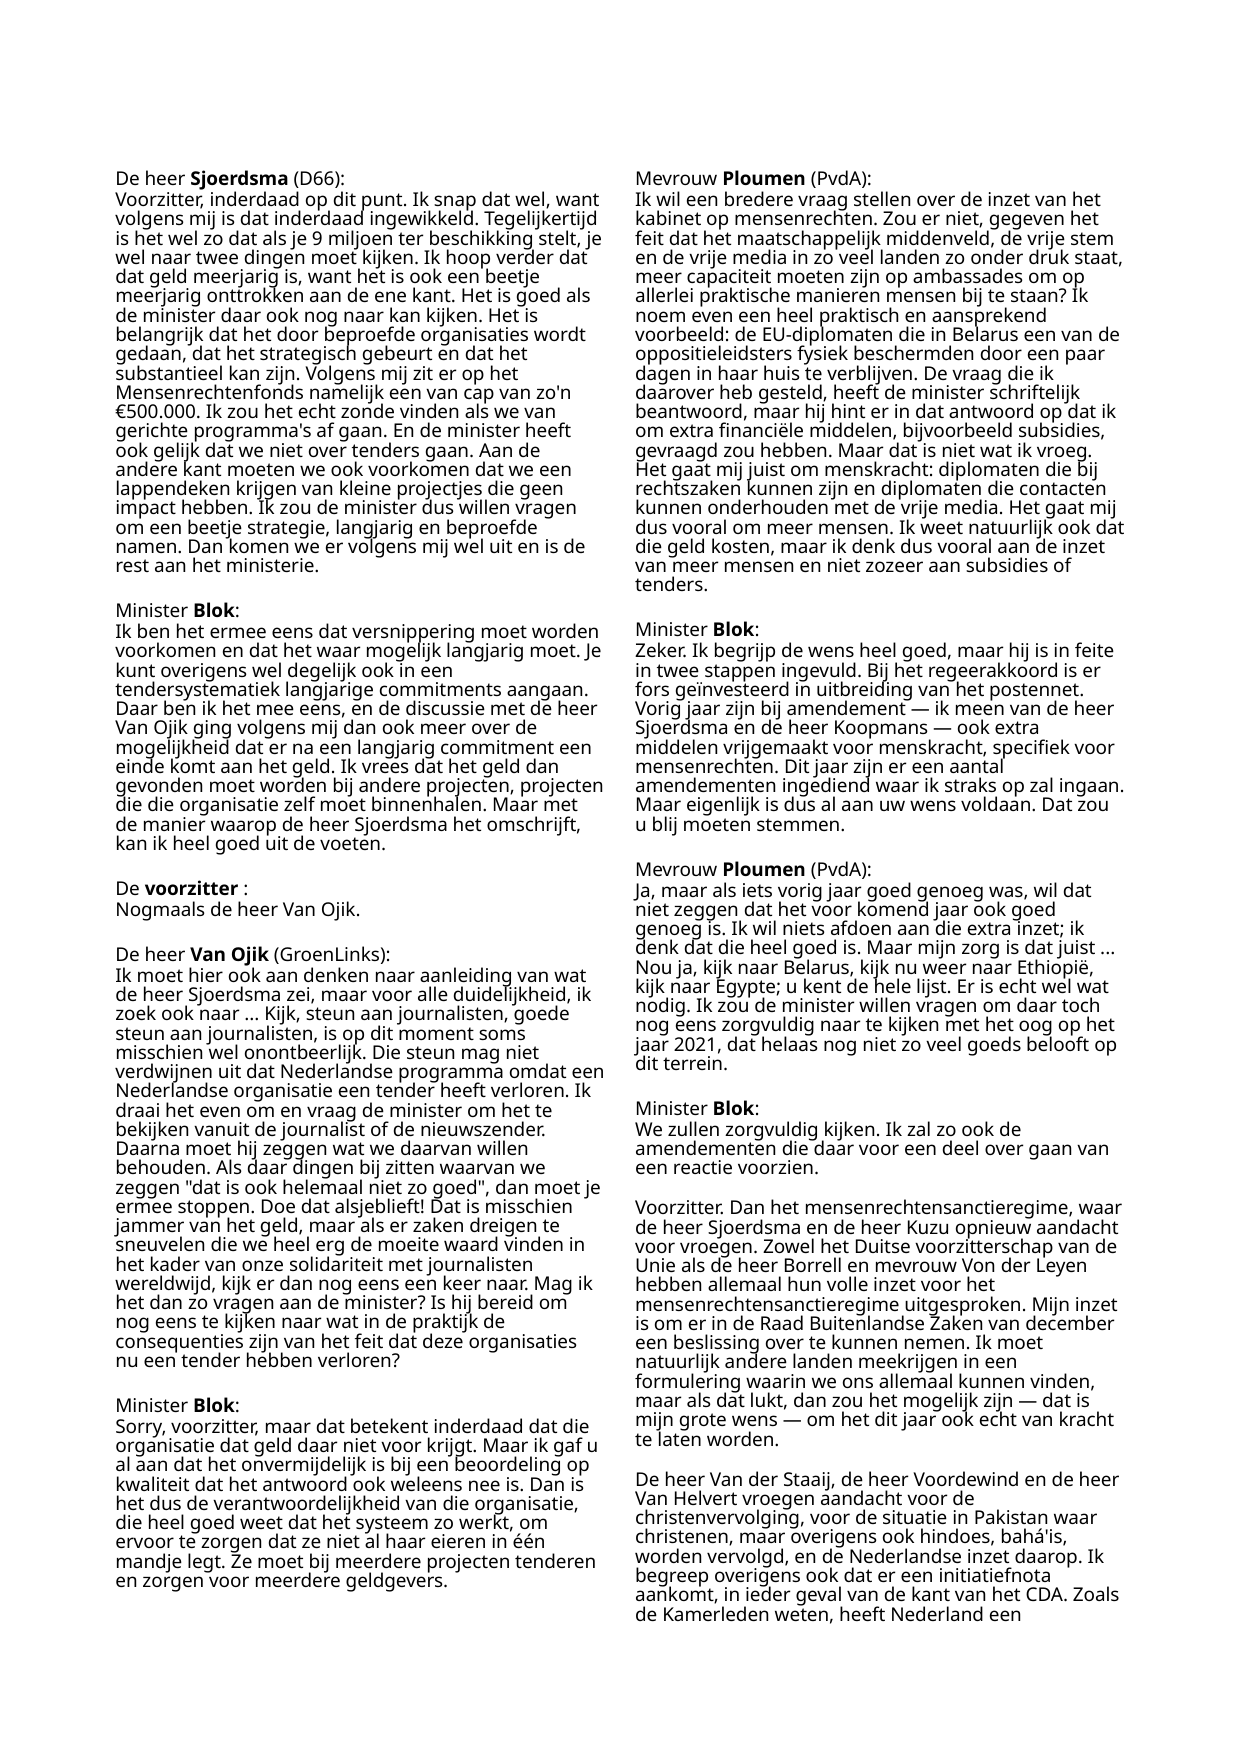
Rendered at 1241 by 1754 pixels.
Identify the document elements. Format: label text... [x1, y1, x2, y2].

text De heer Van der Staaij, de heer Voordewind en de heer Van Helvert vroegen aandacht voor de christenvervolging, voor de situatie in Pakistan waar christenen, maar overigens ook hindoes, bahá'is, worden vervolgd, en de Nederlandse inzet daarop. Ik begreep overigens ook dat er een initiatiefnota aankomt, in ieder geval van de kant van het CDA. Zoals de Kamerleden weten, heeft Nederland een [635, 1471, 1125, 1625]
text Minister Blok: [115, 1392, 605, 1418]
text Nogmaals de heer Van Ojik. [115, 901, 605, 920]
text De voorzitter : [115, 875, 605, 901]
text Ik wil een bredere vraag stellen over de inzet van het kabinet op mensenrechten. Zou er niet, gegeven het feit dat het maatschappelijk middenveld, de vrije stem en de vrije media in zo veel landen zo onder druk staat, meer capaciteit moeten zijn op ambassades om op allerlei praktische manieren mensen bij te staan? Ik noem even een heel praktisch en aansprekend voorbeeld: de EU-diplomaten die in Belarus een van de oppositieleidsters fysiek beschermden door een paar dagen in haar huis te verblijven. De vraag die ik daarover heb gesteld, heeft de minister schriftelijk beantwoord, maar hij hint er in dat antwoord op dat ik om extra financiële middelen, bijvoorbeeld subsidies, gevraagd zou hebben. Maar dat is niet wat ik vroeg. Het gaat mij juist om menskracht: diplomaten die bij rechtszaken kunnen zijn en diplomaten die contacten kunnen onderhouden met de vrije media. Het gaat mij dus vooral om meer mensen. Ik weet natuurlijk ook dat die geld kosten, maar ik denk dus vooral aan de inzet van meer mensen en niet zozeer aan subsidies of tenders. [635, 191, 1125, 596]
text We zullen zorgvuldig kijken. Ik zal zo ook de amendementen die daar voor een deel over gaan van een reactie voorzien. [635, 1121, 1125, 1179]
text Voorzitter, inderdaad op dit punt. Ik snap dat wel, want volgens mij is dat inderdaad ingewikkeld. Tegelijkertijd is het wel zo dat als je 9 miljoen ter beschikking stelt, je wel naar twee dingen moet kijken. Ik hoop verder dat dat geld meerjarig is, want het is ook een beetje meerjarig onttrokken aan de ene kant. Het is goed als de minister daar ook nog naar kan kijken. Het is belangrijk dat het door beproefde organisaties wordt gedaan, dat het strategisch gebeurt en dat het substantieel kan zijn. Volgens mij zit er op het Mensenrechtenfonds namelijk een van cap van zo'n €500.000. Ik zou het echt zonde vinden als we van gerichte programma's af gaan. En de minister heeft ook gelijk dat we niet over tenders gaan. Aan de andere kant moeten we ook voorkomen dat we een lappendeken krijgen van kleine projectjes die geen impact hebben. Ik zou de minister dus willen vragen om een beetje strategie, langjarig en beproefde namen. Dan komen we er volgens mij wel uit en is de rest aan het ministerie. [115, 191, 605, 576]
text Ik moet hier ook aan denken naar aanleiding van wat de heer Sjoerdsma zei, maar voor alle duidelijkheid, ik zoek ook naar ... Kijk, steun aan journalisten, goede steun aan journalisten, is op dit moment soms misschien wel onontbeerlijk. Die steun mag niet verdwijnen uit dat Nederlandse programma omdat een Nederlandse organisatie een tender heeft verloren. Ik draai het even om en vraag de minister om het te bekijken vanuit de journalist of de nieuwszender. Daarna moet hij zeggen wat we daarvan willen behouden. Als daar dingen bij zitten waarvan we zeggen "dat is ook helemaal niet zo goed", dan moet je ermee stoppen. Doe dat alsjeblieft! Dat is misschien jammer van het geld, maar als er zaken dreigen te sneuvelen die we heel erg de moeite waard vinden in het kader van onze solidariteit met journalisten wereldwijd, kijk er dan nog eens een keer naar. Mag ik het dan zo vragen aan de minister? Is hij bereid om nog eens te kijken naar wat in de praktijk de consequenties zijn van het feit dat deze organisaties nu een tender hebben verloren? [115, 967, 605, 1371]
text Minister Blok: [115, 597, 605, 623]
text De heer Sjoerdsma (D66): [115, 165, 605, 191]
text Mevrouw Ploumen (PvdA): [635, 165, 1125, 191]
text Sorry, voorzitter, maar dat betekent inderdaad dat die organisatie dat geld daar niet voor krijgt. Maar ik gaf u al aan dat het onvermijdelijk is bij een beoordeling op kwaliteit dat het antwoord ook weleens nee is. Dan is het dus de verantwoordelijkheid van die organisatie, die heel goed weet dat het systeem zo werkt, om ervoor te zorgen dat ze niet al haar eieren in één mandje legt. Ze moet bij meerdere projecten tenderen en zorgen voor meerdere geldgevers. [115, 1418, 605, 1591]
text Ja, maar als iets vorig jaar goed genoeg was, wil dat niet zeggen dat het voor komend jaar ook goed genoeg is. Ik wil niets afdoen aan die extra inzet; ik denk dat die heel goed is. Maar mijn zorg is dat juist ... Nou ja, kijk naar Belarus, kijk nu weer naar Ethiopië, kijk naar Egypte; u kent de hele lijst. Er is echt wel wat nodig. Ik zou de minister willen vragen om daar toch nog eens zorgvuldig naar te kijken met het oog op het jaar 2021, dat helaas nog niet zo veel goeds belooft op dit terrein. [635, 882, 1125, 1074]
text Mevrouw Ploumen (PvdA): [635, 856, 1125, 882]
text Ik ben het ermee eens dat versnippering moet worden voorkomen en dat het waar mogelijk langjarig moet. Je kunt overigens wel degelijk ook in een tendersystematiek langjarige commitments aangaan. Daar ben ik het mee eens, en de discussie met de heer Van Ojik ging volgens mij dan ook meer over de mogelijkheid dat er na een langjarig commitment een einde komt aan het geld. Ik vrees dat het geld dan gevonden moet worden bij andere projecten, projecten die die organisatie zelf moet binnenhalen. Maar met de manier waarop de heer Sjoerdsma het omschrijft, kan ik heel goed uit de voeten. [115, 623, 605, 854]
text De heer Van Ojik (GroenLinks): [115, 941, 605, 967]
text Zeker. Ik begrijp de wens heel goed, maar hij is in feite in twee stappen ingevuld. Bij het regeerakkoord is er fors geïnvesteerd in uitbreiding van het postennet. Vorig jaar zijn bij amendement — ik meen van de heer Sjoerdsma en de heer Koopmans — ook extra middelen vrijgemaakt voor menskracht, specifiek voor mensenrechten. Dit jaar zijn er een aantal amendementen ingediend waar ik straks op zal ingaan. Maar eigenlijk is dus al aan uw wens voldaan. Dat zou u blij moeten stemmen. [635, 642, 1125, 835]
text Minister Blok: [635, 1095, 1125, 1121]
text Voorzitter. Dan het mensenrechtensanctieregime, waar de heer Sjoerdsma en de heer Kuzu opnieuw aandacht voor vroegen. Zowel het Duitse voorzitterschap van de Unie als de heer Borrell en mevrouw Von der Leyen hebben allemaal hun volle inzet voor het mensenrechtensanctieregime uitgesproken. Mijn inzet is om er in de Raad Buitenlandse Zaken van december een beslissing over te kunnen nemen. Ik moet natuurlijk andere landen meekrijgen in een formulering waarin we ons allemaal kunnen vinden, maar als dat lukt, dan zou het mogelijk zijn — dat is mijn grote wens — om het dit jaar ook echt van kracht te laten worden. [635, 1199, 1125, 1450]
text Minister Blok: [635, 617, 1125, 642]
